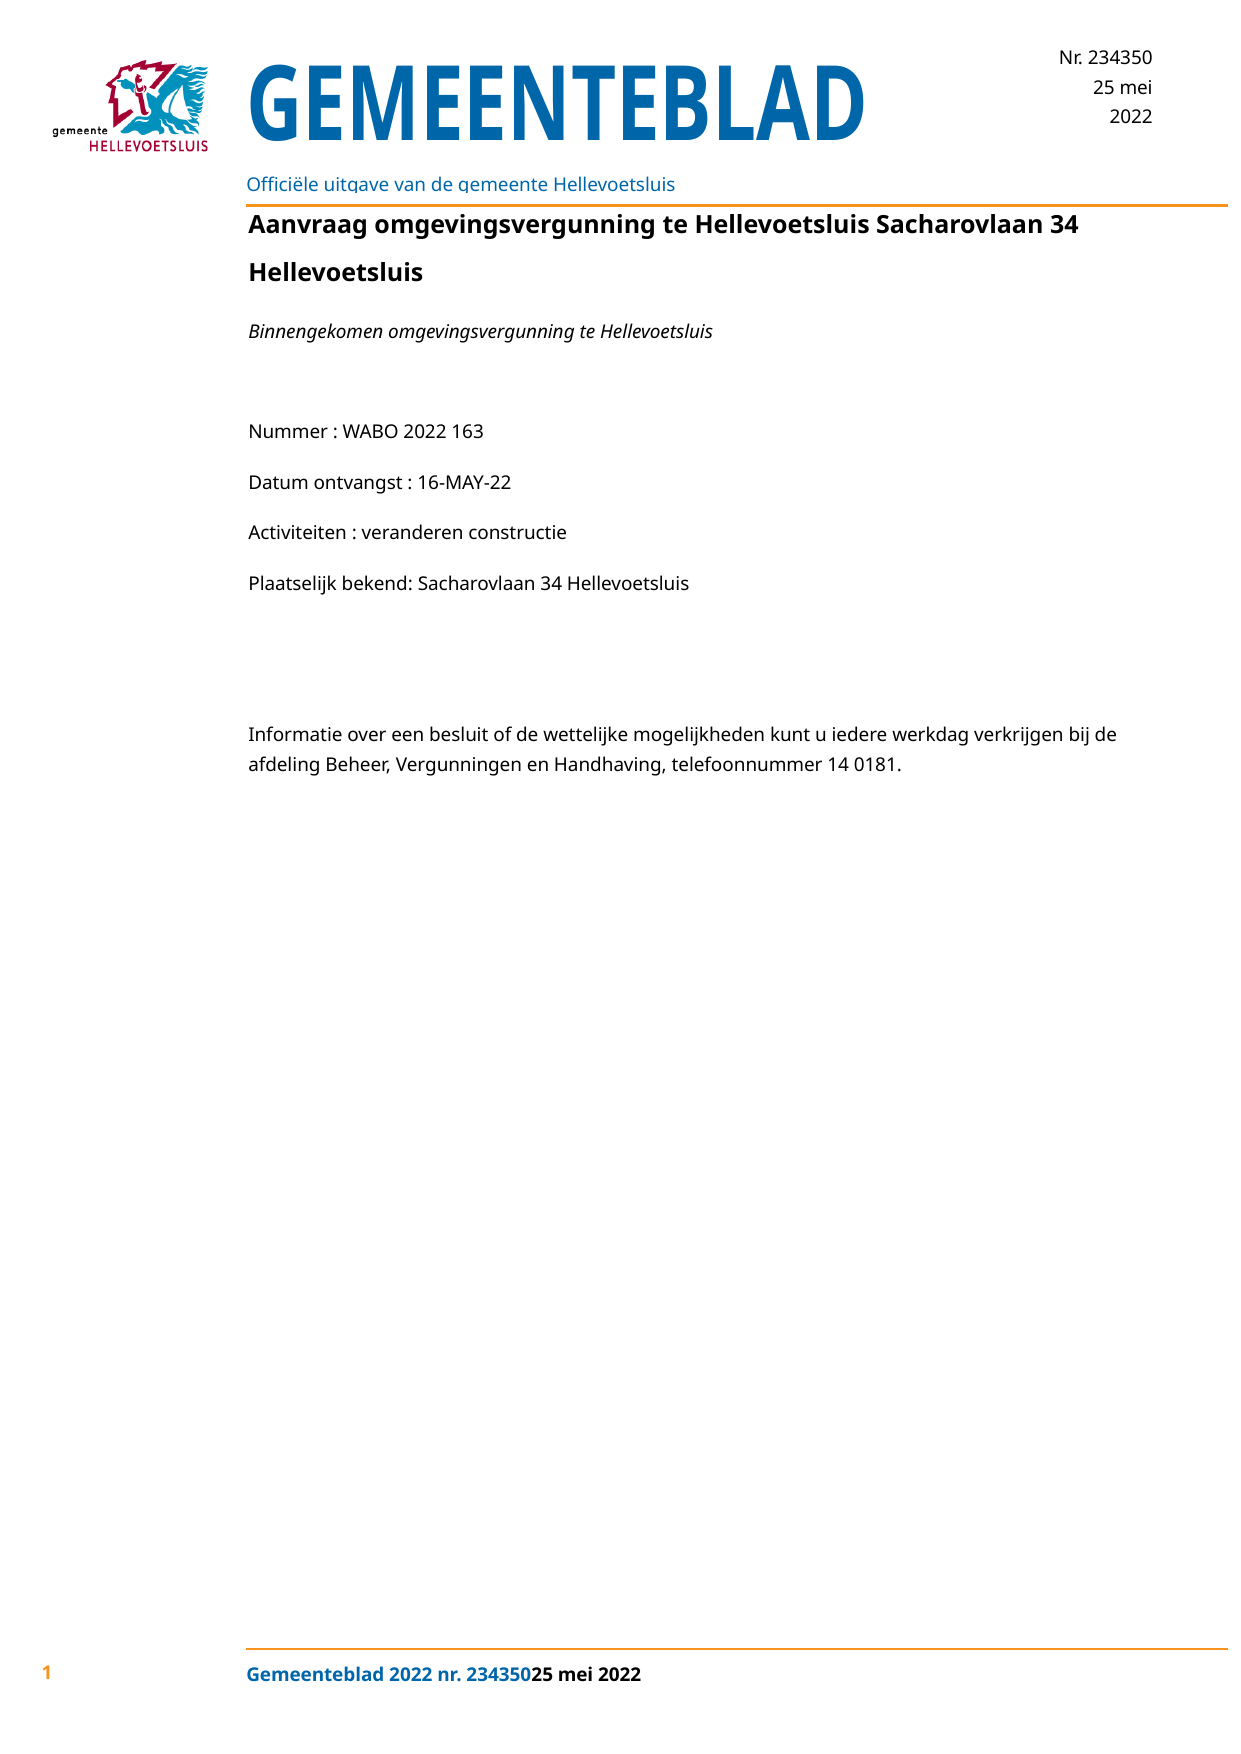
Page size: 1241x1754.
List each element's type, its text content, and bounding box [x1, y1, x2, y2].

text Binnengekomen omgevingsvergunning te Hellevoetsluis [248, 318, 1152, 344]
text Plaatselijk bekend: Sacharovlaan 34 Hellevoetsluis [248, 570, 1152, 596]
text Activiteiten : veranderen constructie [248, 519, 1152, 545]
picture [41, 47, 231, 172]
text Datum ontvangst : 16-MAY-22 [248, 469, 1152, 495]
text Aanvraag omgevingsvergunning te Hellevoetsluis Sacharovlaan 34 Hellevoetsluis [248, 207, 1152, 288]
text Informatie over een besluit of de wettelijke mogelijkheden kunt u iedere werkdag verkrijgen bij de afdeling Beheer, Vergunningen en Handhaving, telefoonnummer 14 0181. [248, 721, 1152, 777]
text Nummer : WABO 2022 163 [248, 419, 1152, 444]
